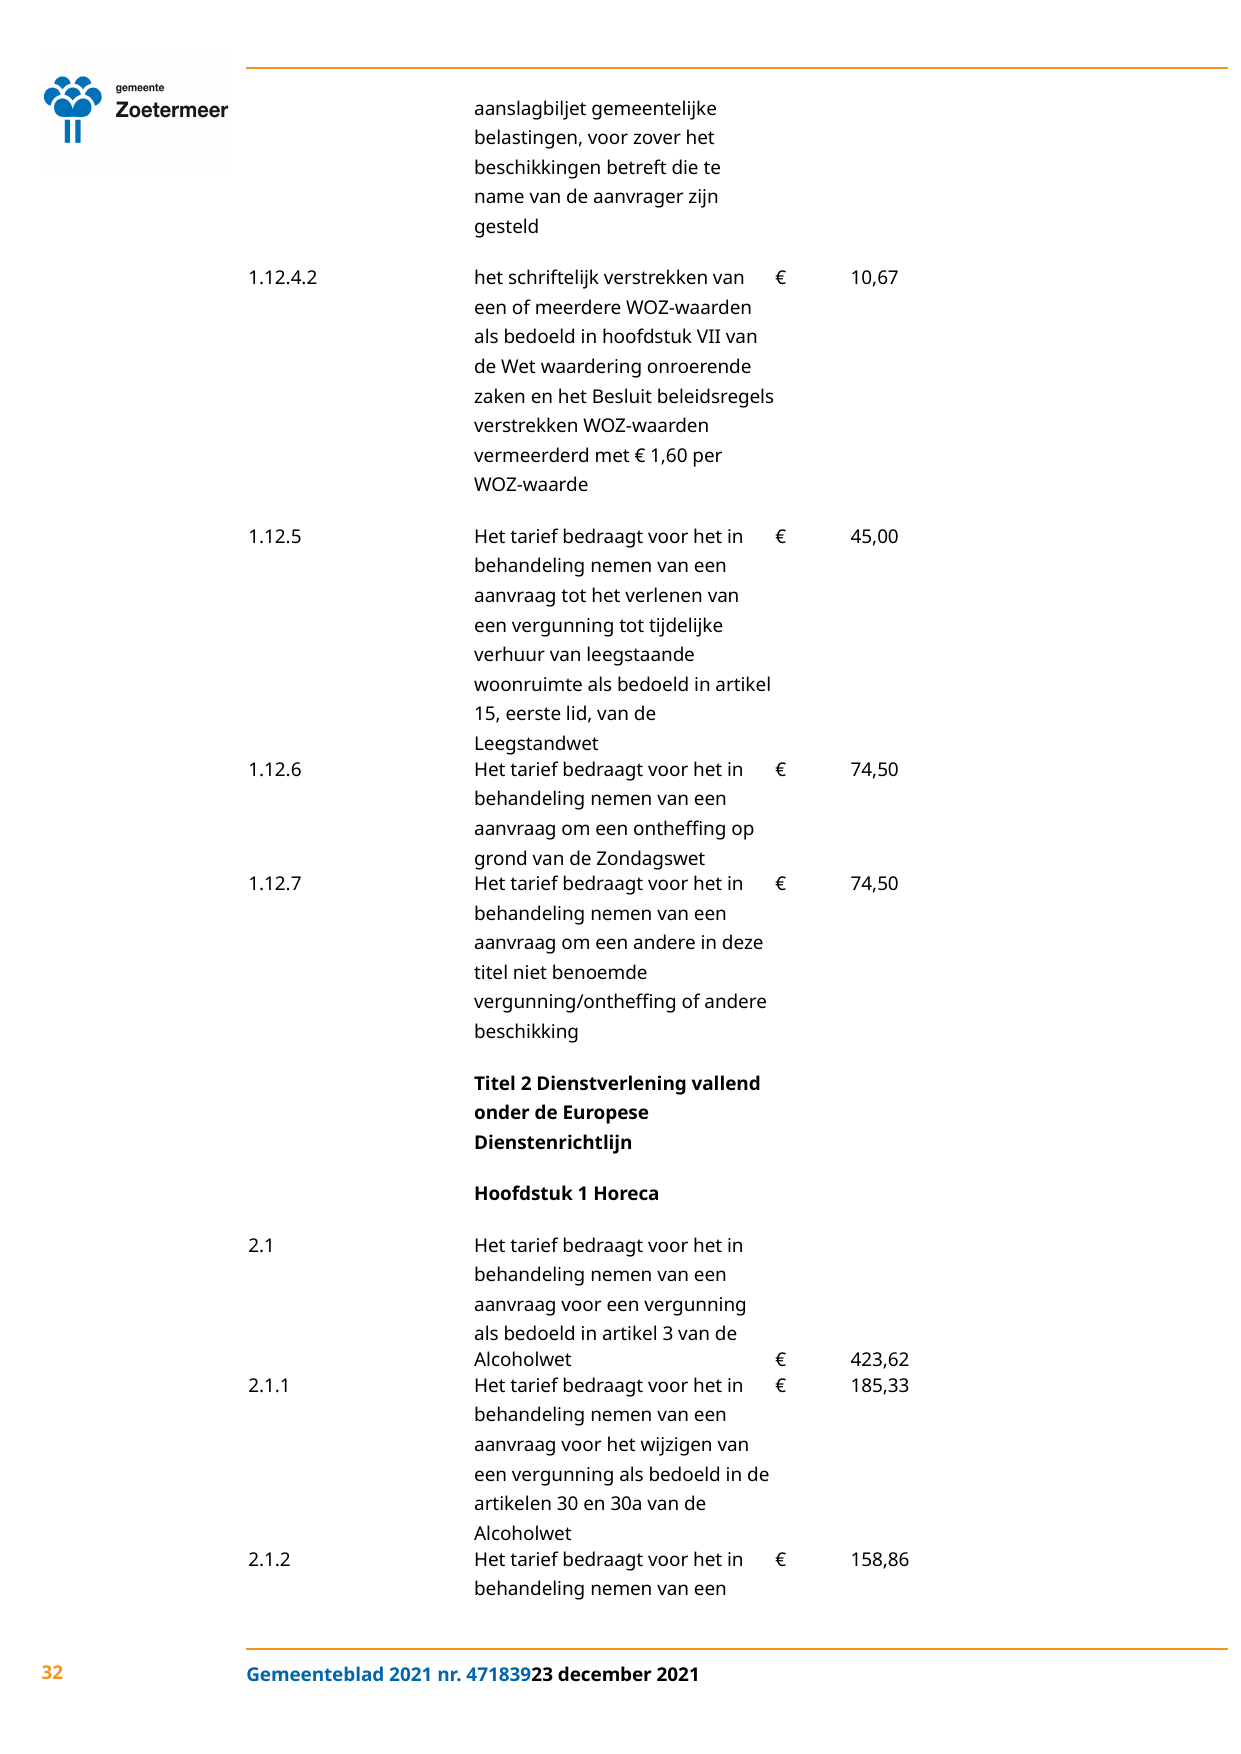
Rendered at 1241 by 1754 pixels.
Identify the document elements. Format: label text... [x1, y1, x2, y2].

table_cell 423,62 [850, 1346, 1076, 1372]
table_cell Het tarief bedraagt voor het in behandeling nemen van een aanvraag voor een vergunning als bedoeld in artikel 3 van de [474, 1232, 775, 1346]
table_cell 2.1.1 [248, 1372, 474, 1546]
table_cell 10,67 [850, 265, 1076, 497]
table_cell het schriftelijk verstrekken van een of meerdere WOZ-waarden als bedoeld in hoofdstuk VII van de Wet waardering onroerende zaken en het Besluit beleidsregels verstrekken WOZ-waarden vermeerderd met € 1,60 per WOZ-waarde [474, 265, 775, 497]
table_cell [775, 498, 850, 523]
table_cell [1076, 523, 1152, 756]
table_cell [474, 1206, 775, 1232]
table_cell 2.1 [248, 1232, 474, 1346]
table_cell [1076, 1155, 1152, 1180]
table_cell [1076, 870, 1152, 1044]
table_cell 185,33 [850, 1372, 1076, 1546]
table_cell [775, 1232, 850, 1346]
table_cell 1.12.6 [248, 756, 474, 870]
table_cell [775, 239, 850, 264]
table_cell [1076, 239, 1152, 264]
table_cell [1076, 1232, 1152, 1346]
table_cell 2.1.2 [248, 1546, 474, 1601]
table_cell [775, 1180, 850, 1206]
table_cell [1076, 498, 1152, 523]
table_cell 1.12.4.2 [248, 265, 474, 497]
table_cell [248, 1206, 474, 1232]
table_cell € [775, 1372, 850, 1546]
table_cell 1.12.5 [248, 523, 474, 756]
table_cell € [775, 1546, 850, 1601]
table_cell [248, 1155, 474, 1180]
table_cell Hoofdstuk 1 Horeca [474, 1180, 775, 1206]
table_cell [1076, 1070, 1152, 1155]
table_cell 45,00 [850, 523, 1076, 756]
table_cell € [775, 265, 850, 497]
table_cell € [775, 756, 850, 870]
table_cell [1076, 265, 1152, 497]
table_cell [474, 1155, 775, 1180]
table_cell [248, 498, 474, 523]
table_cell Het tarief bedraagt voor het in behandeling nemen van een aanvraag voor het wijzigen van een vergunning als bedoeld in de artikelen 30 en 30a van de Alcoholwet [474, 1372, 775, 1546]
table_cell [775, 1206, 850, 1232]
table_cell [775, 1155, 850, 1180]
table_cell [850, 1070, 1076, 1155]
table_cell € [775, 870, 850, 1044]
table_cell [248, 1346, 474, 1372]
table_cell [1076, 1206, 1152, 1232]
table_cell [1076, 1546, 1152, 1601]
table_cell [775, 1070, 850, 1155]
table_cell [775, 95, 850, 239]
table_cell [474, 498, 775, 523]
table_cell € [775, 523, 850, 756]
table_cell Het tarief bedraagt voor het in behandeling nemen van een aanvraag om een ontheffing op grond van de Zondagswet [474, 756, 775, 870]
table_cell [1076, 1346, 1152, 1372]
table_cell [1076, 1372, 1152, 1546]
table_cell Het tarief bedraagt voor het in behandeling nemen van een [474, 1546, 775, 1601]
table_cell [1076, 1044, 1152, 1070]
table_cell [248, 1070, 474, 1155]
picture [41, 47, 231, 172]
table_cell [850, 95, 1076, 239]
table_cell [850, 498, 1076, 523]
table_cell [248, 95, 474, 239]
table_cell [1076, 95, 1152, 239]
table_cell 74,50 [850, 756, 1076, 870]
table_cell [474, 239, 775, 264]
table_cell [775, 1044, 850, 1070]
table_cell aanslagbiljet gemeentelijke belastingen, voor zover het beschikkingen betreft die te name van de aanvrager zijn gesteld [474, 95, 775, 239]
table_cell [850, 1180, 1076, 1206]
table_cell 158,86 [850, 1546, 1076, 1601]
table_cell € [775, 1346, 850, 1372]
table_cell [248, 239, 474, 264]
table_cell [248, 1180, 474, 1206]
table_cell [1076, 1180, 1152, 1206]
table_cell [474, 1044, 775, 1070]
table_cell Alcoholwet [474, 1346, 775, 1372]
table_cell Het tarief bedraagt voor het in behandeling nemen van een aanvraag om een andere in deze titel niet benoemde vergunning/ontheffing of andere beschikking [474, 870, 775, 1044]
table_cell [248, 1044, 474, 1070]
table_cell 74,50 [850, 870, 1076, 1044]
table_cell Het tarief bedraagt voor het in behandeling nemen van een aanvraag tot het verlenen van een vergunning tot tijdelijke verhuur van leegstaande woonruimte als bedoeld in artikel 15, eerste lid, van de Leegstandwet [474, 523, 775, 756]
table_cell Titel 2 Dienstverlening vallend onder de Europese Dienstenrichtlijn [474, 1070, 775, 1155]
table_cell [850, 1044, 1076, 1070]
table_cell [850, 239, 1076, 264]
table_cell 1.12.7 [248, 870, 474, 1044]
table_cell [850, 1206, 1076, 1232]
table_cell [850, 1232, 1076, 1346]
table_cell [1076, 756, 1152, 870]
table_cell [850, 1155, 1076, 1180]
